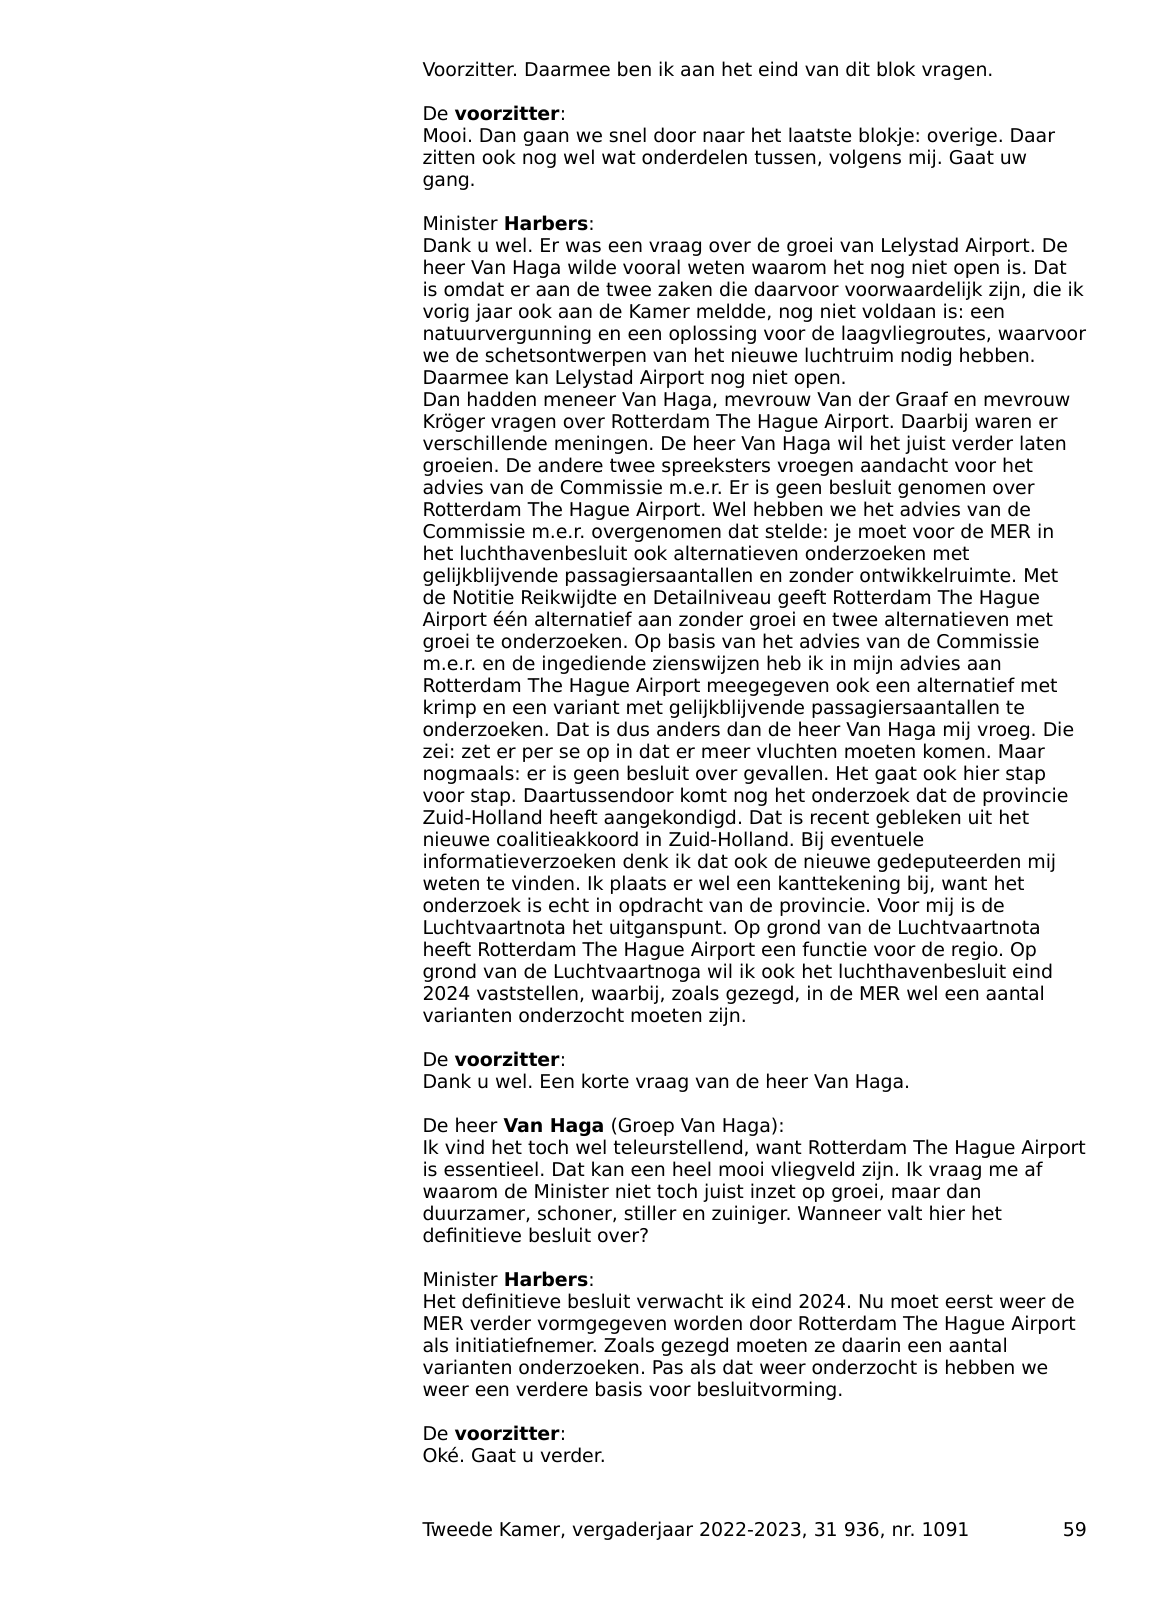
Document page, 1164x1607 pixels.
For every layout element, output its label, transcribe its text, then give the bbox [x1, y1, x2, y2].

text De voorzitter: [422, 1049, 1087, 1071]
text Oké. Gaat u verder. [422, 1445, 1087, 1467]
text Ik vind het toch wel teleurstellend, want Rotterdam The Hague Airport is essentieel. Dat kan een heel mooi vliegveld zijn. Ik vraag me af waarom de Minister niet toch juist inzet op groei, maar dan duurzamer, schoner, stiller en zuiniger. Wanneer valt hier het definitieve besluit over? [422, 1137, 1087, 1247]
text De voorzitter: [422, 1423, 1087, 1445]
text De voorzitter: [422, 103, 1087, 125]
text Voorzitter. Daarmee ben ik aan het eind van dit blok vragen. [422, 59, 1087, 81]
text Minister Harbers: [422, 213, 1087, 235]
text Dank u wel. Een korte vraag van de heer Van Haga. [422, 1071, 1087, 1093]
text Dan hadden meneer Van Haga, mevrouw Van der Graaf en mevrouw Kröger vragen over Rotterdam The Hague Airport. Daarbij waren er verschillende meningen. De heer Van Haga wil het juist verder laten groeien. De andere twee spreeksters vroegen aandacht voor het advies van de Commissie m.e.r. Er is geen besluit genomen over Rotterdam The Hague Airport. Wel hebben we het advies van de Commissie m.e.r. overgenomen dat stelde: je moet voor de MER in het luchthavenbesluit ook alternatieven onderzoeken met gelijkblijvende passagiersaantallen en zonder ontwikkelruimte. Met de Notitie Reikwijdte en Detailniveau geeft Rotterdam The Hague Airport één alternatief aan zonder groei en twee alternatieven met groei te onderzoeken. Op basis van het advies van de Commissie m.e.r. en de ingediende zienswijzen heb ik in mijn advies aan Rotterdam The Hague Airport meegegeven ook een alternatief met krimp en een variant met gelijkblijvende passagiersaantallen te onderzoeken. Dat is dus anders dan de heer Van Haga mij vroeg. Die zei: zet er per se op in dat er meer vluchten moeten komen. Maar nogmaals: er is geen besluit over gevallen. Het gaat ook hier stap voor stap. Daartussendoor komt nog het onderzoek dat de provincie Zuid-Holland heeft aangekondigd. Dat is recent gebleken uit het nieuwe coalitieakkoord in Zuid-Holland. Bij eventuele informatieverzoeken denk ik dat ook de nieuwe gedeputeerden mij weten te vinden. Ik plaats er wel een kanttekening bij, want het onderzoek is echt in opdracht van de provincie. Voor mij is de Luchtvaartnota het uitganspunt. Op grond van de Luchtvaartnota heeft Rotterdam The Hague Airport een functie voor de regio. Op grond van de Luchtvaartnoga wil ik ook het luchthavenbesluit eind 2024 vaststellen, waarbij, zoals gezegd, in de MER wel een aantal varianten onderzocht moeten zijn. [422, 389, 1087, 1027]
text De heer Van Haga (Groep Van Haga): [422, 1115, 1087, 1137]
text Mooi. Dan gaan we snel door naar het laatste blokje: overige. Daar zitten ook nog wel wat onderdelen tussen, volgens mij. Gaat uw gang. [422, 125, 1087, 191]
text Het definitieve besluit verwacht ik eind 2024. Nu moet eerst weer de MER verder vormgegeven worden door Rotterdam The Hague Airport als initiatiefnemer. Zoals gezegd moeten ze daarin een aantal varianten onderzoeken. Pas als dat weer onderzocht is hebben we weer een verdere basis voor besluitvorming. [422, 1291, 1087, 1401]
text Minister Harbers: [422, 1269, 1087, 1291]
text Dank u wel. Er was een vraag over de groei van Lelystad Airport. De heer Van Haga wilde vooral weten waarom het nog niet open is. Dat is omdat er aan de twee zaken die daarvoor voorwaardelijk zijn, die ik vorig jaar ook aan de Kamer meldde, nog niet voldaan is: een natuurvergunning en een oplossing voor de laagvliegroutes, waarvoor we de schetsontwerpen van het nieuwe luchtruim nodig hebben. Daarmee kan Lelystad Airport nog niet open. [422, 235, 1087, 389]
